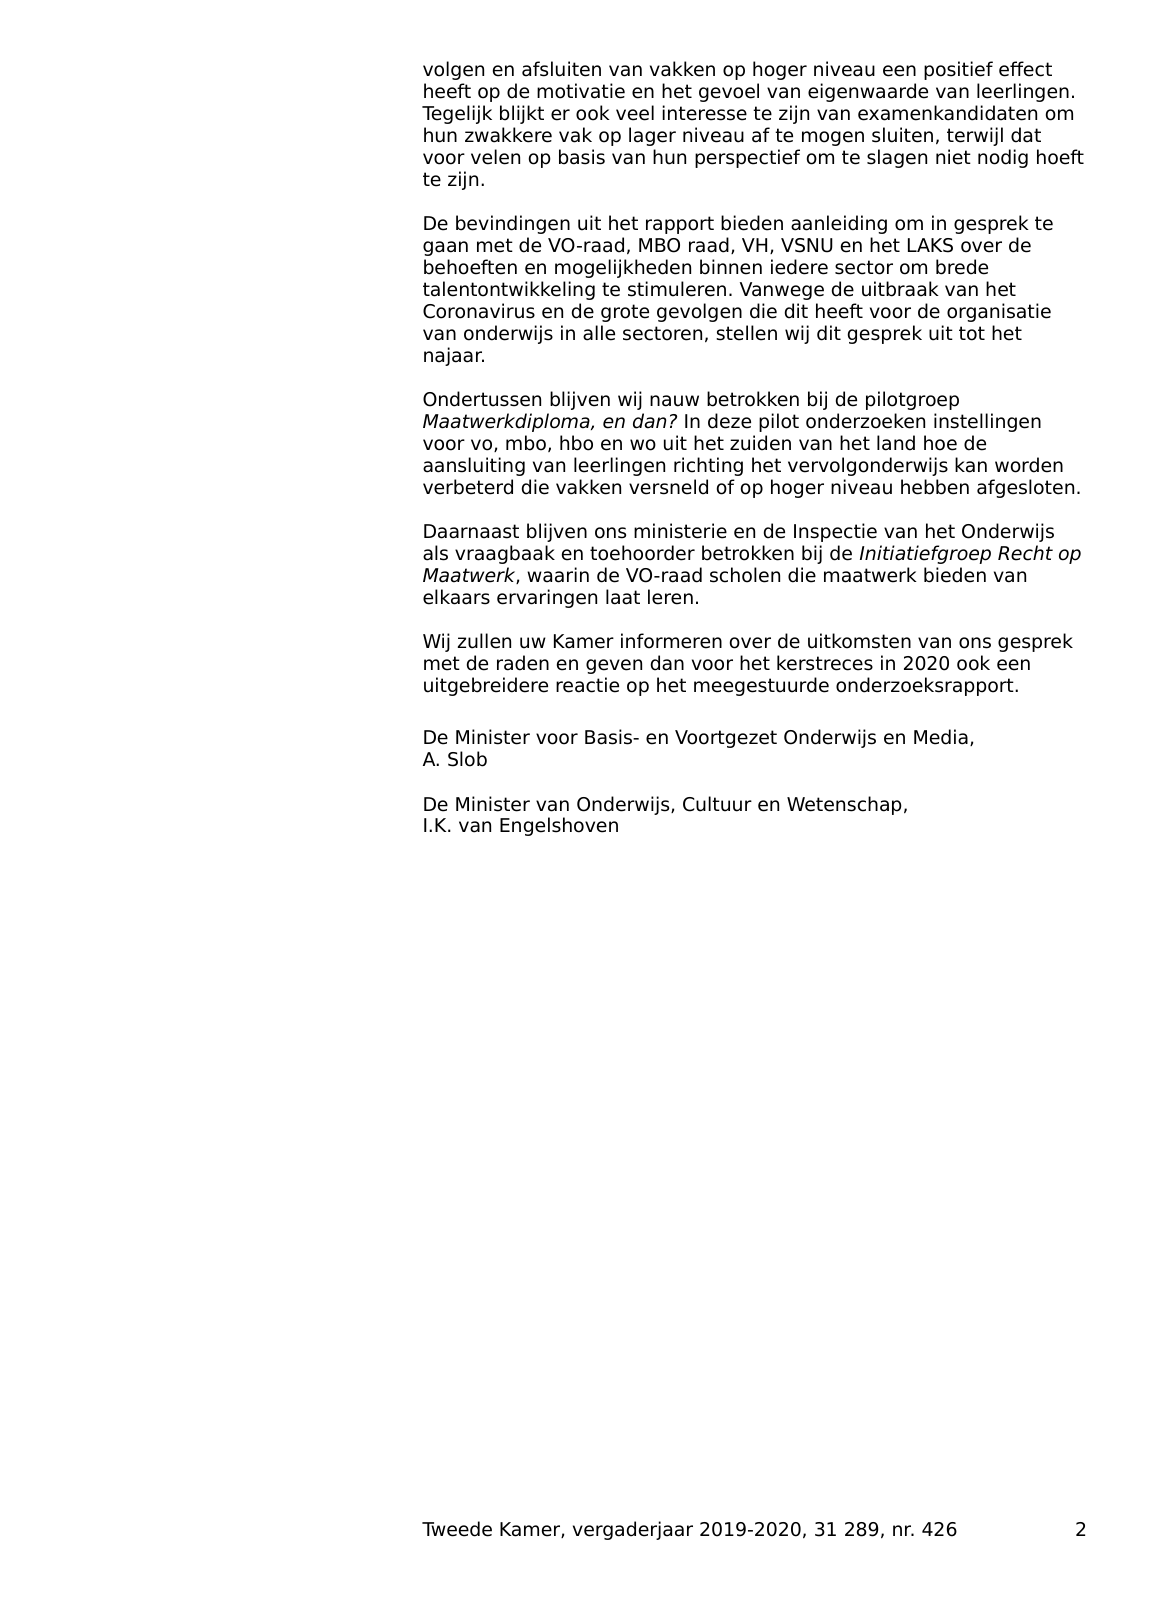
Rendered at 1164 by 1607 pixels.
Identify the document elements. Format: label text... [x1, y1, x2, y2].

text De bevindingen uit het rapport bieden aanleiding om in gesprek te gaan met de VO-raad, MBO raad, VH, VSNU en het LAKS over de behoeften en mogelijkheden binnen iedere sector om brede talentontwikkeling te stimuleren. Vanwege de uitbraak van het Coronavirus en de grote gevolgen die dit heeft voor de organisatie van onderwijs in alle sectoren, stellen wij dit gesprek uit tot het najaar. [422, 213, 1087, 367]
text Wij zullen uw Kamer informeren over de uitkomsten van ons gesprek met de raden en geven dan voor het kerstreces in 2020 ook een uitgebreidere reactie op het meegestuurde onderzoeksrapport. [422, 631, 1087, 697]
text De Minister voor Basis- en Voortgezet Onderwijs en Media, A. Slob [422, 727, 1087, 771]
text volgen en afsluiten van vakken op hoger niveau een positief effect heeft op de motivatie en het gevoel van eigenwaarde van leerlingen. Tegelijk blijkt er ook veel interesse te zijn van examenkandidaten om hun zwakkere vak op lager niveau af te mogen sluiten, terwijl dat voor velen op basis van hun perspectief om te slagen niet nodig hoeft te zijn. [422, 59, 1087, 191]
text De Minister van Onderwijs, Cultuur en Wetenschap, I.K. van Engelshoven [422, 793, 1087, 837]
text Ondertussen blijven wij nauw betrokken bij de pilotgroep Maatwerkdiploma, en dan? In deze pilot onderzoeken instellingen voor vo, mbo, hbo en wo uit het zuiden van het land hoe de aansluiting van leerlingen richting het vervolgonderwijs kan worden verbeterd die vakken versneld of op hoger niveau hebben afgesloten. [422, 389, 1087, 499]
text Daarnaast blijven ons ministerie en de Inspectie van het Onderwijs als vraagbaak en toehoorder betrokken bij de Initiatiefgroep Recht op Maatwerk, waarin de VO-raad scholen die maatwerk bieden van elkaars ervaringen laat leren. [422, 521, 1087, 609]
